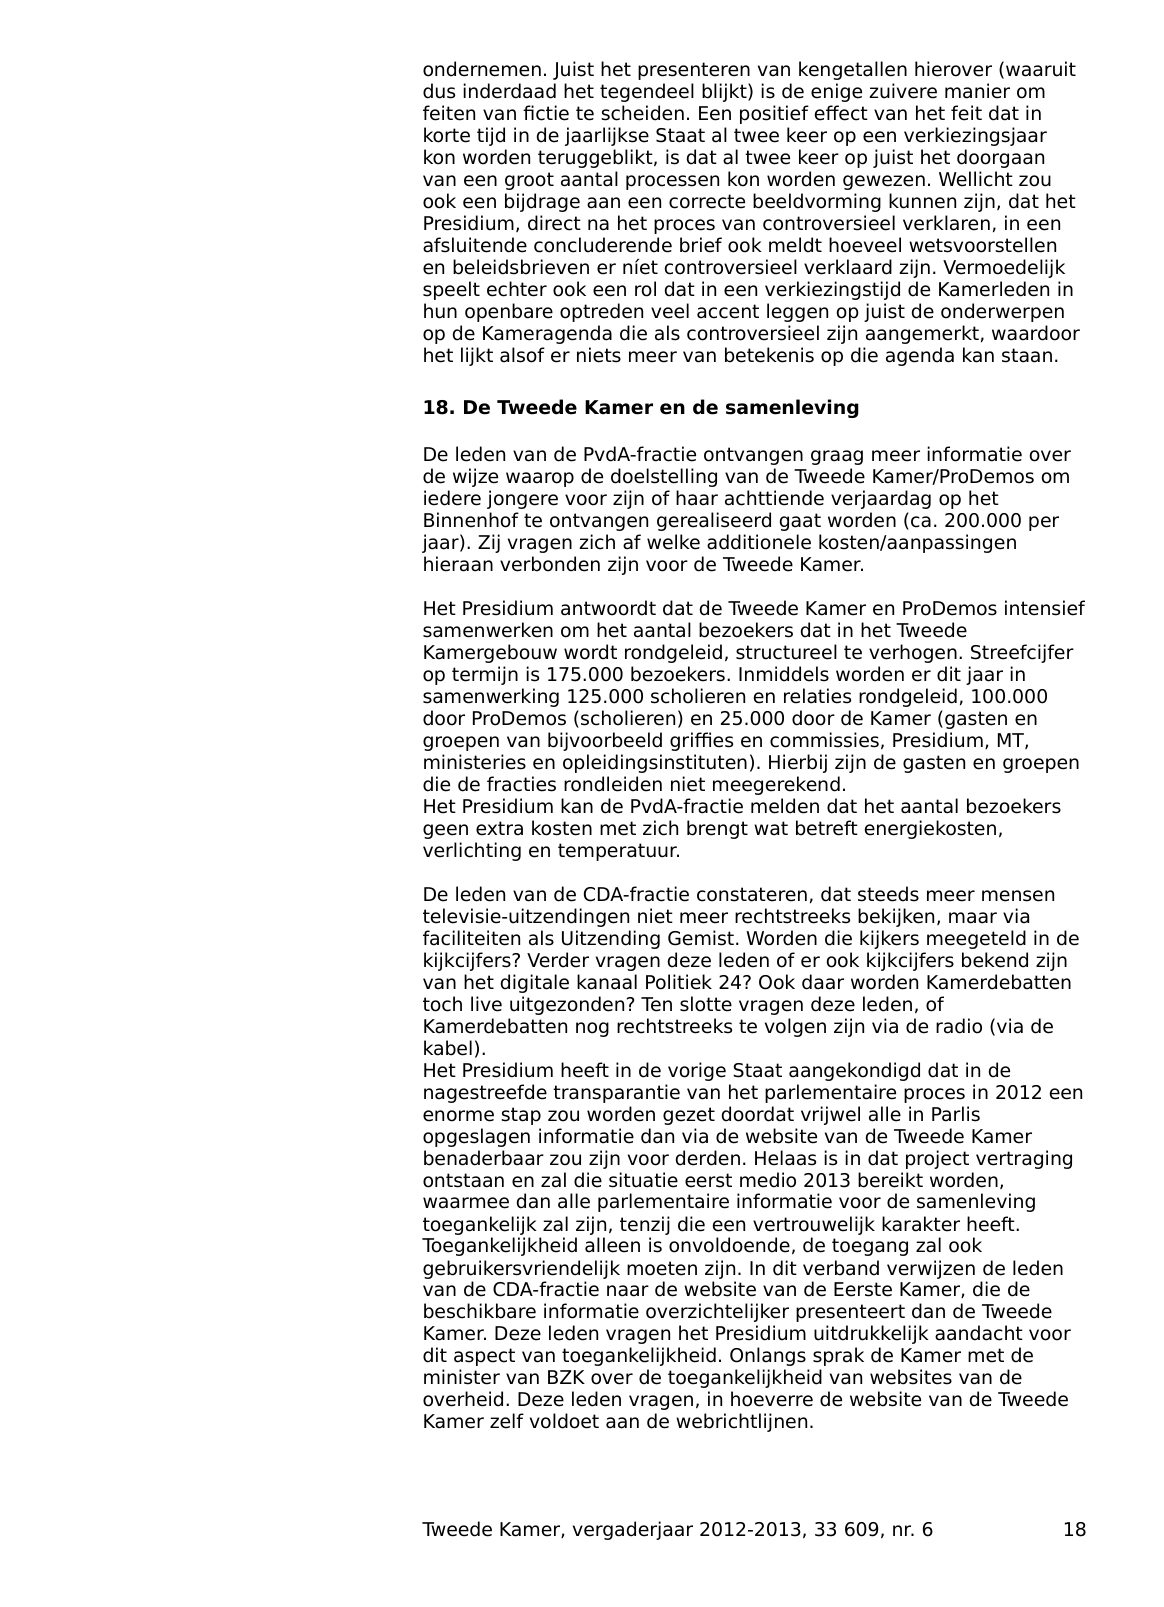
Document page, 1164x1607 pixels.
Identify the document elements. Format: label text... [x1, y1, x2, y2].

text Het Presidium kan de PvdA-fractie melden dat het aantal bezoekers geen extra kosten met zich brengt wat betreft energiekosten, verlichting en temperatuur. [422, 796, 1087, 862]
text Het Presidium heeft in de vorige Staat aangekondigd dat in de nagestreefde transparantie van het parlementaire proces in 2012 een enorme stap zou worden gezet doordat vrijwel alle in Parlis opgeslagen informatie dan via de website van de Tweede Kamer benaderbaar zou zijn voor derden. Helaas is in dat project vertraging ontstaan en zal die situatie eerst medio 2013 bereikt worden, waarmee dan alle parlementaire informatie voor de samenleving toegankelijk zal zijn, tenzij die een vertrouwelijk karakter heeft. Toegankelijkheid alleen is onvoldoende, de toegang zal ook gebruikersvriendelijk moeten zijn. In dit verband verwijzen de leden van de CDA-fractie naar de website van de Eerste Kamer, die de beschikbare informatie overzichtelijker presenteert dan de Tweede Kamer. Deze leden vragen het Presidium uitdrukkelijk aandacht voor dit aspect van toegankelijkheid. Onlangs sprak de Kamer met de minister van BZK over de toegankelijkheid van websites van de overheid. Deze leden vragen, in hoeverre de website van de Tweede Kamer zelf voldoet aan de webrichtlijnen. [422, 1059, 1087, 1433]
text Het Presidium antwoordt dat de Tweede Kamer en ProDemos intensief samenwerken om het aantal bezoekers dat in het Tweede Kamergebouw wordt rondgeleid, structureel te verhogen. Streefcijfer op termijn is 175.000 bezoekers. Inmiddels worden er dit jaar in samenwerking 125.000 scholieren en relaties rondgeleid, 100.000 door ProDemos (scholieren) en 25.000 door de Kamer (gasten en groepen van bijvoorbeeld griffies en commissies, Presidium, MT, ministeries en opleidingsinstituten). Hierbij zijn de gasten en groepen die de fracties rondleiden niet meegerekend. [422, 598, 1087, 796]
subtitle 18. De Tweede Kamer en de samenleving [422, 397, 1087, 419]
text De leden van de CDA-fractie constateren, dat steeds meer mensen televisie-uitzendingen niet meer rechtstreeks bekijken, maar via faciliteiten als Uitzending Gemist. Worden die kijkers meegeteld in de kijkcijfers? Verder vragen deze leden of er ook kijkcijfers bekend zijn van het digitale kanaal Politiek 24? Ook daar worden Kamerdebatten toch live uitgezonden? Ten slotte vragen deze leden, of Kamerdebatten nog rechtstreeks te volgen zijn via de radio (via de kabel). [422, 884, 1087, 1059]
text ondernemen. Juist het presenteren van kengetallen hierover (waaruit dus inderdaad het tegendeel blijkt) is de enige zuivere manier om feiten van fictie te scheiden. Een positief effect van het feit dat in korte tijd in de jaarlijkse Staat al twee keer op een verkiezingsjaar kon worden teruggeblikt, is dat al twee keer op juist het doorgaan van een groot aantal processen kon worden gewezen. Wellicht zou ook een bijdrage aan een correcte beeldvorming kunnen zijn, dat het Presidium, direct na het proces van controversieel verklaren, in een afsluitende concluderende brief ook meldt hoeveel wetsvoorstellen en beleidsbrieven er níet controversieel verklaard zijn. Vermoedelijk speelt echter ook een rol dat in een verkiezingstijd de Kamerleden in hun openbare optreden veel accent leggen op juist de onderwerpen op de Kameragenda die als controversieel zijn aangemerkt, waardoor het lijkt alsof er niets meer van betekenis op die agenda kan staan. [422, 59, 1087, 367]
text De leden van de PvdA-fractie ontvangen graag meer informatie over de wijze waarop de doelstelling van de Tweede Kamer/ProDemos om iedere jongere voor zijn of haar achttiende verjaardag op het Binnenhof te ontvangen gerealiseerd gaat worden (ca. 200.000 per jaar). Zij vragen zich af welke additionele kosten/aanpassingen hieraan verbonden zijn voor de Tweede Kamer. [422, 444, 1087, 576]
